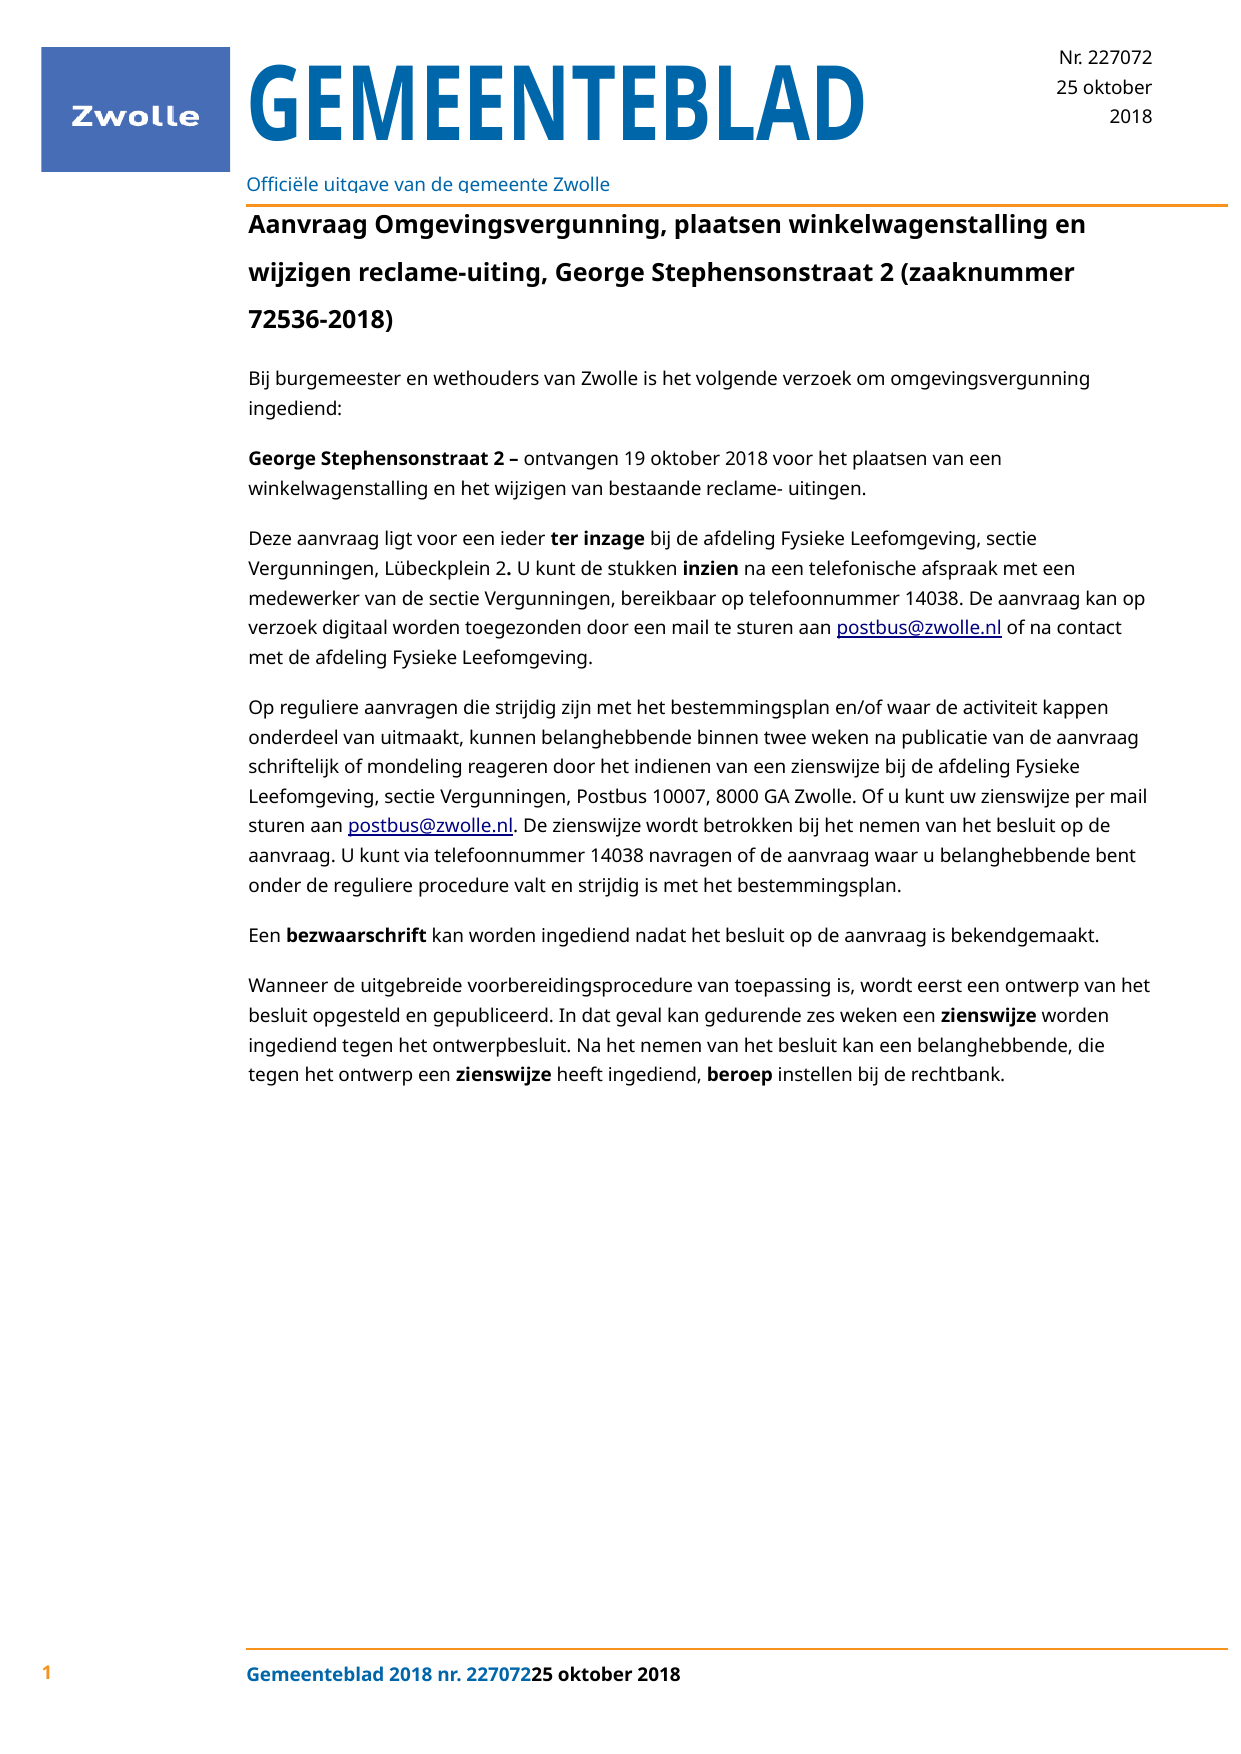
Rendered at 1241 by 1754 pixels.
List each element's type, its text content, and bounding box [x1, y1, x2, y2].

text Bij burgemeester en wethouders van Zwolle is het volgende verzoek om omgevingsvergunning ingediend: [248, 366, 1152, 421]
text Deze aanvraag ligt voor een ieder ter inzage bij de afdeling Fysieke Leefomgeving, sectie Vergunningen, Lübeckplein 2. U kunt de stukken inzien na een telefonische afspraak met een medewerker van de sectie Vergunningen, bereikbaar op telefoonnummer 14038. De aanvraag kan op verzoek digitaal worden toegezonden door een mail te sturen aan postbus@zwolle.nl of na contact met de afdeling Fysieke Leefomgeving. [248, 526, 1152, 669]
picture [41, 47, 231, 172]
text Op reguliere aanvragen die strijdig zijn met het bestemmingsplan en/of waar de activiteit kappen onderdeel van uitmaakt, kunnen belanghebbende binnen twee weken na publicatie van de aanvraag schriftelijk of mondeling reageren door het indienen van een zienswijze bij de afdeling Fysieke Leefomgeving, sectie Vergunningen, Postbus 10007, 8000 GA Zwolle. Of u kunt uw zienswijze per mail sturen aan postbus@zwolle.nl. De zienswijze wordt betrokken bij het nemen van het besluit op de aanvraag. U kunt via telefoonnummer 14038 navragen of de aanvraag waar u belanghebbende bent onder de reguliere procedure valt en strijdig is met het bestemmingsplan. [248, 694, 1152, 897]
text George Stephensonstraat 2 – ontvangen 19 oktober 2018 voor het plaatsen van een winkelwagenstalling en het wijzigen van bestaande reclame- uitingen. [248, 446, 1152, 501]
text Wanneer de uitgebreide voorbereidingsprocedure van toepassing is, wordt eerst een ontwerp van het besluit opgesteld en gepubliceerd. In dat geval kan gedurende zes weken een zienswijze worden ingediend tegen het ontwerpbesluit. Na het nemen van het besluit kan een belanghebbende, die tegen het ontwerp een zienswijze heeft ingediend, beroep instellen bij de rechtbank. [248, 973, 1152, 1087]
text Aanvraag Omgevingsvergunning, plaatsen winkelwagenstalling en wijzigen reclame-uiting, George Stephensonstraat 2 (zaaknummer 72536-2018) [248, 207, 1152, 336]
text Een bezwaarschrift kan worden ingediend nadat het besluit op de aanvraag is bekendgemaakt. [248, 922, 1152, 948]
